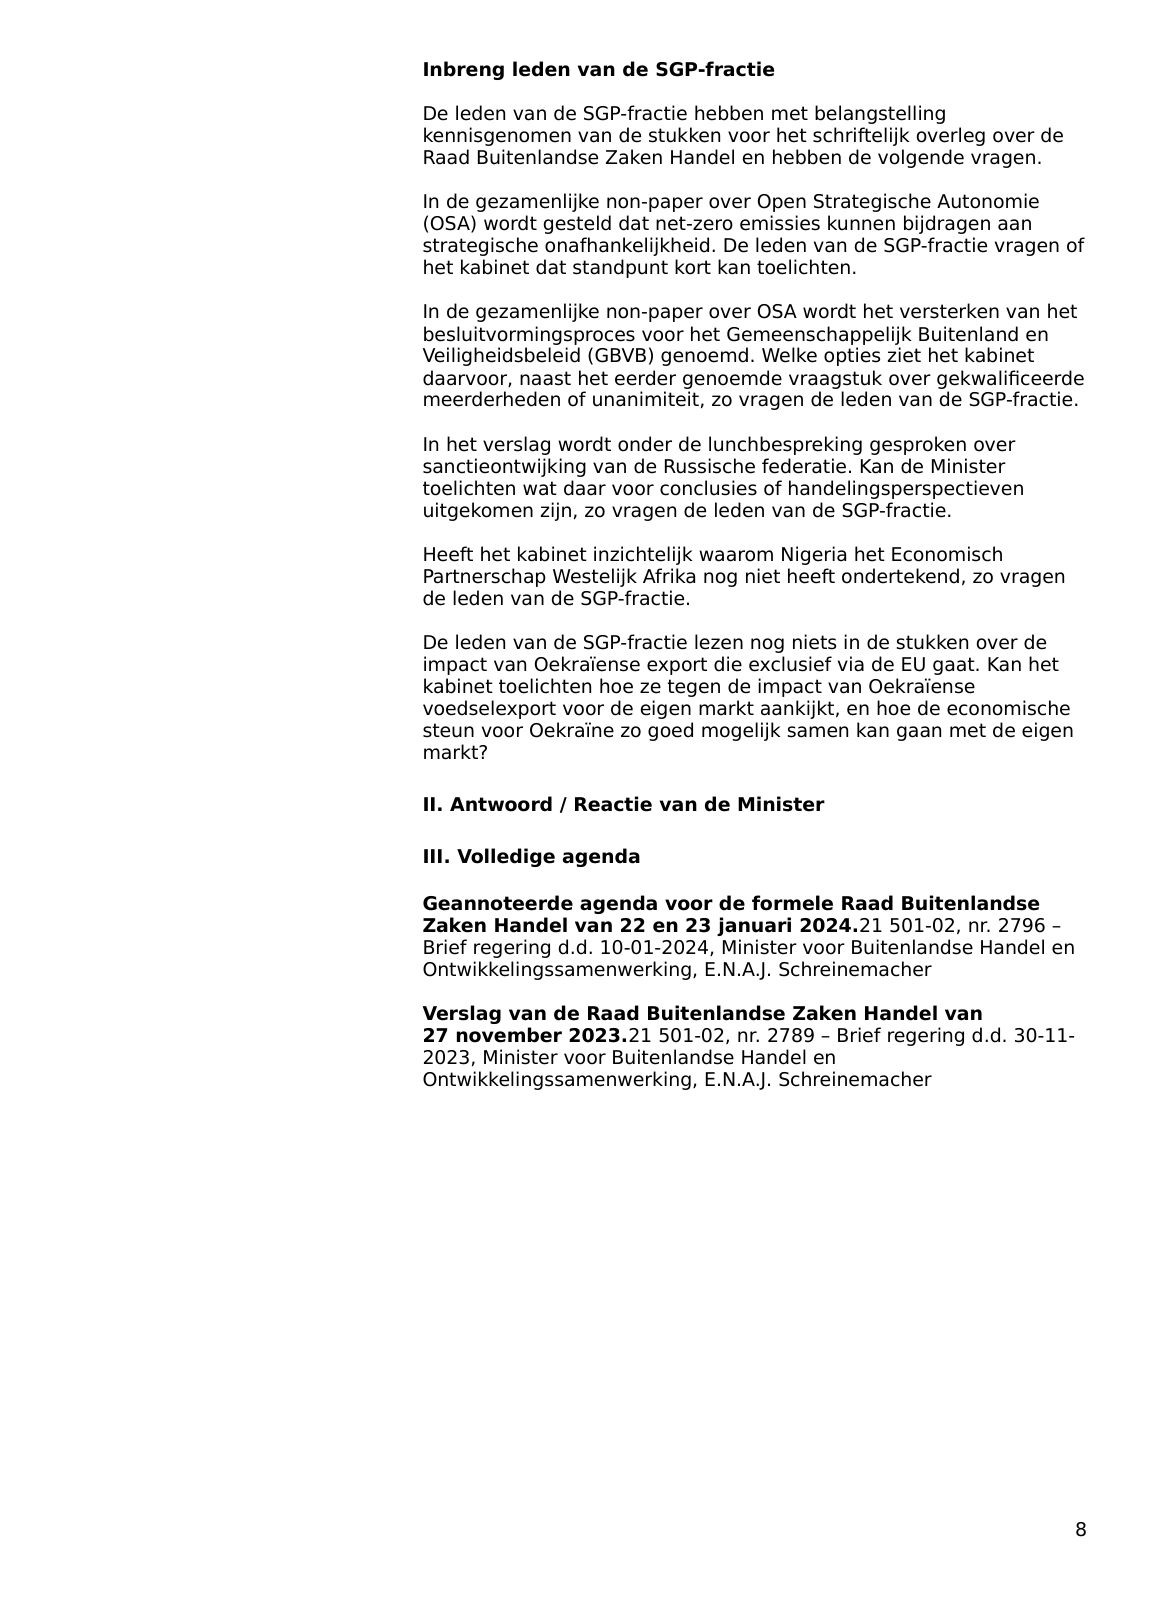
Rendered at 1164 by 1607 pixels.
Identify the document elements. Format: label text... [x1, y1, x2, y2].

text De leden van de SGP-fractie hebben met belangstelling kennisgenomen van de stukken voor het schriftelijk overleg over de Raad Buitenlandse Zaken Handel en hebben de volgende vragen. [422, 103, 1087, 169]
text In de gezamenlijke non-paper over Open Strategische Autonomie (OSA) wordt gesteld dat net-zero emissies kunnen bijdragen aan strategische onafhankelijkheid. De leden van de SGP-fractie vragen of het kabinet dat standpunt kort kan toelichten. [422, 191, 1087, 279]
subtitle III. Volledige agenda [422, 846, 1087, 868]
text In het verslag wordt onder de lunchbespreking gesproken over sanctieontwijking van de Russische federatie. Kan de Minister toelichten wat daar voor conclusies of handelingsperspectieven uitgekomen zijn, zo vragen de leden van de SGP-fractie. [422, 433, 1087, 521]
text De leden van de SGP-fractie lezen nog niets in de stukken over de impact van Oekraïense export die exclusief via de EU gaat. Kan het kabinet toelichten hoe ze tegen de impact van Oekraïense voedselexport voor de eigen markt aankijkt, en hoe de economische steun voor Oekraïne zo goed mogelijk samen kan gaan met de eigen markt? [422, 632, 1087, 764]
text Heeft het kabinet inzichtelijk waarom Nigeria het Economisch Partnerschap Westelijk Afrika nog niet heeft ondertekend, zo vragen de leden van de SGP-fractie. [422, 544, 1087, 609]
text Geannoteerde agenda voor de formele Raad Buitenlandse Zaken Handel van 22 en 23 januari 2024.21 501-02, nr. 2796 – Brief regering d.d. 10-01-2024, Minister voor Buitenlandse Handel en Ontwikkelingssamenwerking, E.N.A.J. Schreinemacher [422, 893, 1087, 981]
text In de gezamenlijke non-paper over OSA wordt het versterken van het besluitvormingsproces voor het Gemeenschappelijk Buitenland en Veiligheidsbeleid (GBVB) genoemd. Welke opties ziet het kabinet daarvoor, naast het eerder genoemde vraagstuk over gekwalificeerde meerderheden of unanimiteit, zo vragen de leden van de SGP-fractie. [422, 301, 1087, 411]
text Verslag van de Raad Buitenlandse Zaken Handel van 27 november 2023.21 501-02, nr. 2789 – Brief regering d.d. 30-11-2023, Minister voor Buitenlandse Handel en Ontwikkelingssamenwerking, E.N.A.J. Schreinemacher [422, 1003, 1087, 1091]
subtitle II. Antwoord / Reactie van de Minister [422, 794, 1087, 816]
subtitle Inbreng leden van de SGP-fractie [422, 59, 1087, 81]
